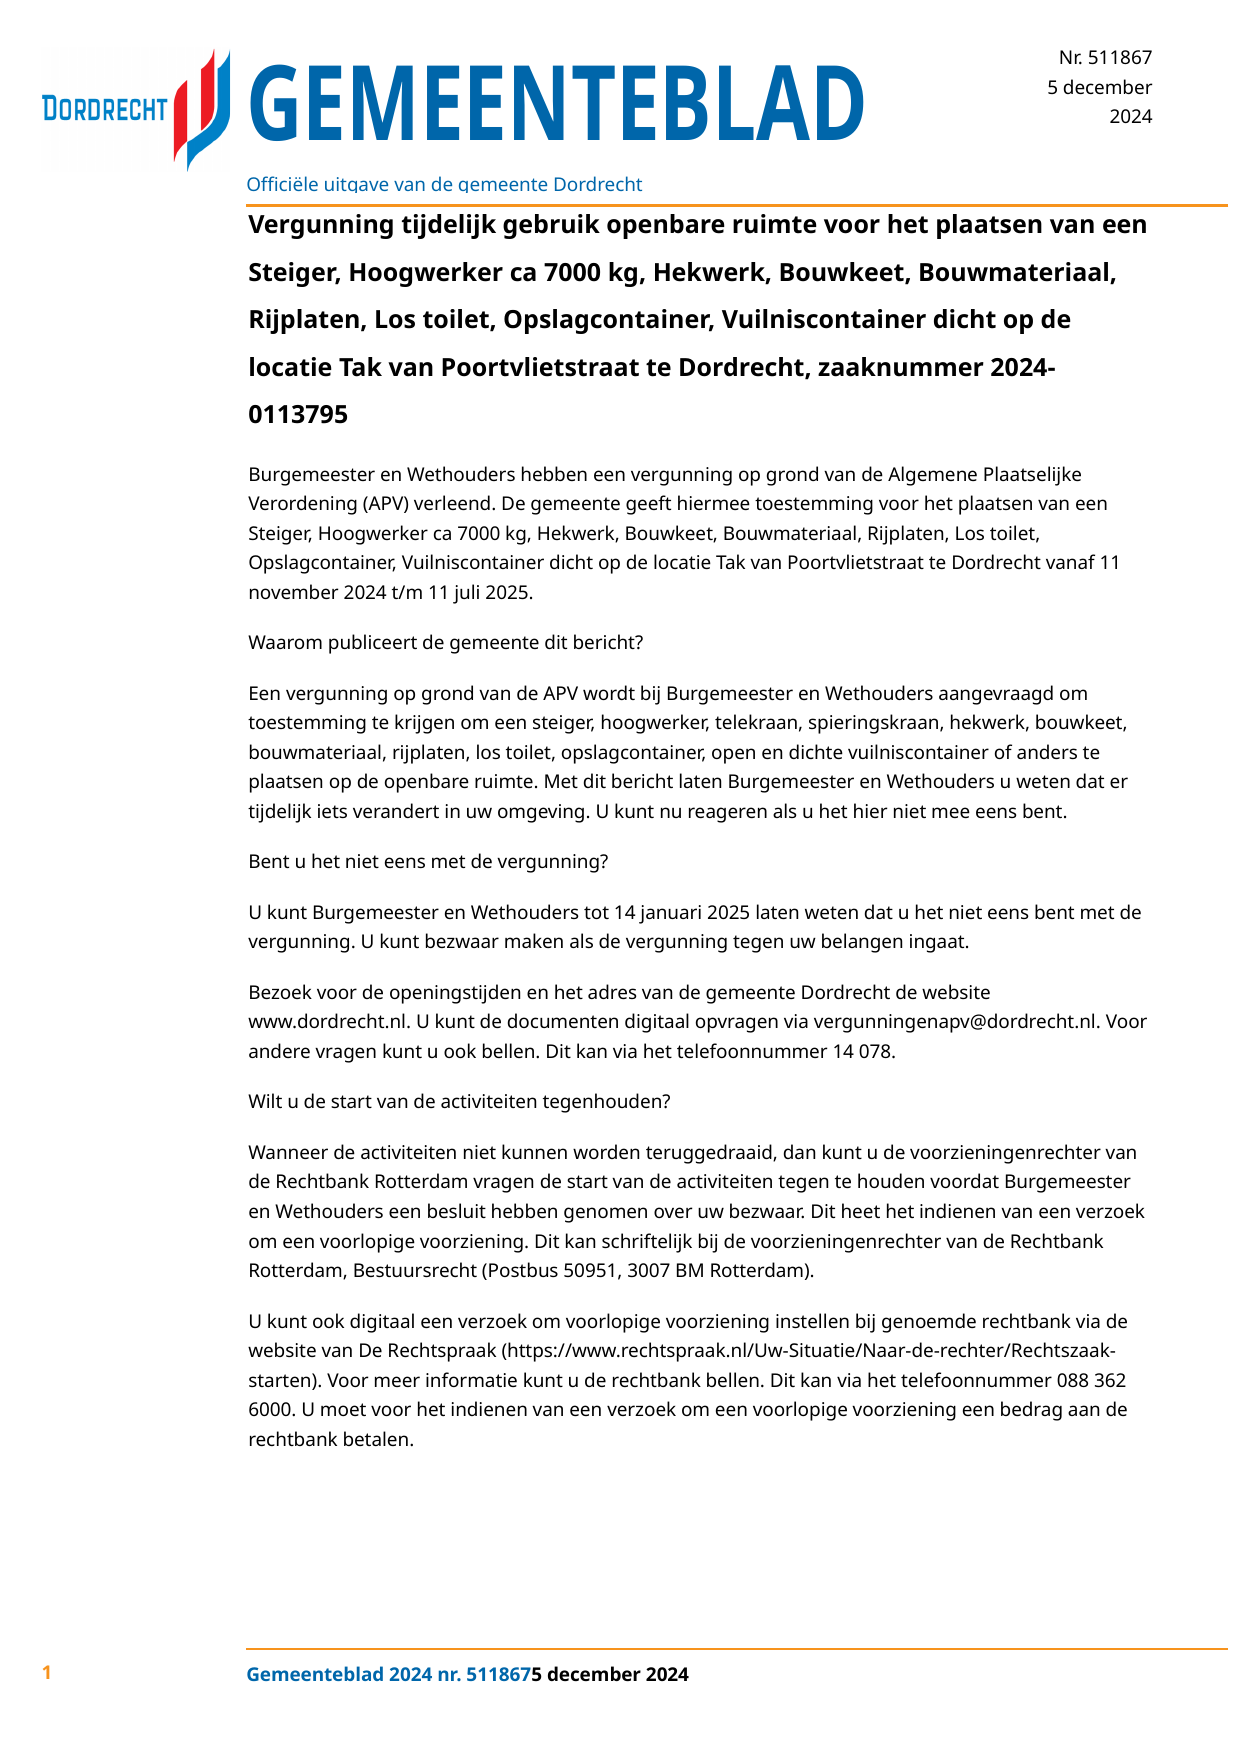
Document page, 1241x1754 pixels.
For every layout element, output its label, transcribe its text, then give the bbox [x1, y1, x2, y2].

text Waarom publiceert de gemeente dit bericht? [248, 629, 1152, 655]
text Wanneer de activiteiten niet kunnen worden teruggedraaid, dan kunt u de voorzieningenrechter van de Rechtbank Rotterdam vragen de start van de activiteiten tegen te houden voordat Burgemeester en Wethouders een besluit hebben genomen over uw bezwaar. Dit heet het indienen van een verzoek om een voorlopige voorziening. Dit kan schriftelijk bij de voorzieningenrechter van de Rechtbank Rotterdam, Bestuursrecht (Postbus 50951, 3007 BM Rotterdam). [248, 1139, 1152, 1283]
text Bezoek voor de openingstijden en het adres van de gemeente Dordrecht de website www.dordrecht.nl. U kunt de documenten digitaal opvragen via vergunningenapv@dordrecht.nl. Voor andere vragen kunt u ook bellen. Dit kan via het telefoonnummer 14 078. [248, 979, 1152, 1064]
text U kunt ook digitaal een verzoek om voorlopige voorziening instellen bij genoemde rechtbank via de website van De Rechtspraak (https://www.rechtspraak.nl/Uw-Situatie/Naar-de-rechter/Rechtszaak-starten). Voor meer informatie kunt u de rechtbank bellen. Dit kan via het telefoonnummer 088 362 6000. U moet voor het indienen van een verzoek om een voorlopige voorziening een bedrag aan de rechtbank betalen. [248, 1308, 1152, 1452]
text Een vergunning op grond van de APV wordt bij Burgemeester en Wethouders aangevraagd om toestemming te krijgen om een steiger, hoogwerker, telekraan, spieringskraan, hekwerk, bouwkeet, bouwmateriaal, rijplaten, los toilet, opslagcontainer, open en dichte vuilniscontainer of anders te plaatsen op de openbare ruimte. Met dit bericht laten Burgemeester en Wethouders u weten dat er tijdelijk iets verandert in uw omgeving. U kunt nu reageren als u het hier niet mee eens bent. [248, 680, 1152, 824]
text Wilt u de start van de activiteiten tegenhouden? [248, 1089, 1152, 1114]
text Vergunning tijdelijk gebruik openbare ruimte voor het plaatsen van een Steiger, Hoogwerker ca 7000 kg, Hekwerk, Bouwkeet, Bouwmateriaal, Rijplaten, Los toilet, Opslagcontainer, Vuilniscontainer dicht op de locatie Tak van Poortvlietstraat te Dordrecht, zaaknummer 2024-0113795 [248, 207, 1152, 431]
text U kunt Burgemeester en Wethouders tot 14 januari 2025 laten weten dat u het niet eens bent met de vergunning. U kunt bezwaar maken als de vergunning tegen uw belangen ingaat. [248, 899, 1152, 954]
picture [41, 47, 231, 172]
text Burgemeester en Wethouders hebben een vergunning op grond van de Algemene Plaatselijke Verordening (APV) verleend. De gemeente geeft hiermee toestemming voor het plaatsen van een Steiger, Hoogwerker ca 7000 kg, Hekwerk, Bouwkeet, Bouwmateriaal, Rijplaten, Los toilet, Opslagcontainer, Vuilniscontainer dicht op de locatie Tak van Poortvlietstraat te Dordrecht vanaf 11 november 2024 t/m 11 juli 2025. [248, 461, 1152, 605]
text Bent u het niet eens met de vergunning? [248, 849, 1152, 874]
